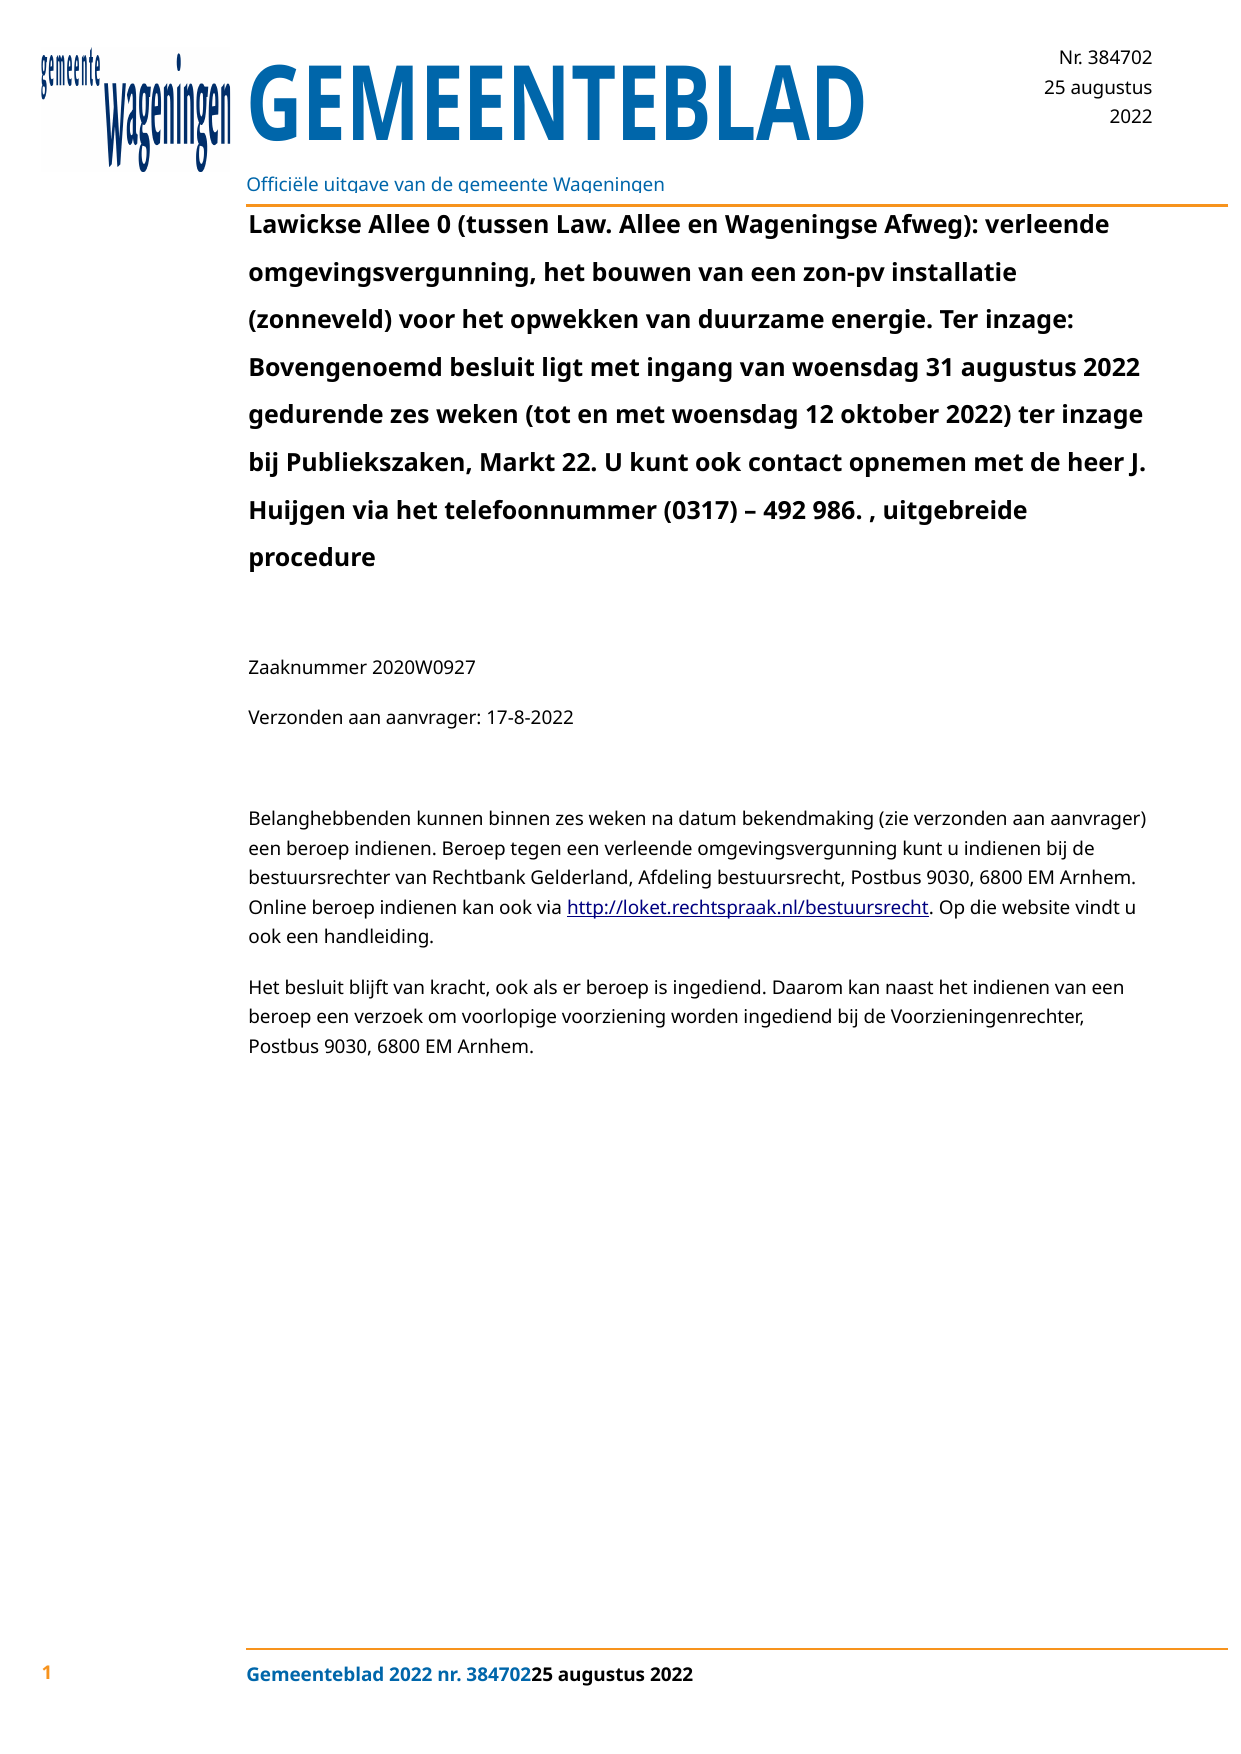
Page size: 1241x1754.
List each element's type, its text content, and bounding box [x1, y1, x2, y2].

text Het besluit blijft van kracht, ook als er beroep is ingediend. Daarom kan naast het indienen van een beroep een verzoek om voorlopige voorziening worden ingediend bij de Voorzieningenrechter, Postbus 9030, 6800 EM Arnhem. [248, 974, 1152, 1059]
picture [41, 47, 231, 172]
text Verzonden aan aanvrager: 17-8-2022 [248, 704, 1152, 730]
text Zaaknummer 2020W0927 [248, 654, 1152, 680]
text Belanghebbenden kunnen binnen zes weken na datum bekendmaking (zie verzonden aan aanvrager) een beroep indienen. Beroep tegen een verleende omgevingsvergunning kunt u indienen bij de bestuursrechter van Rechtbank Gelderland, Afdeling bestuursrecht, Postbus 9030, 6800 EM Arnhem. Online beroep indienen kan ook via http://loket.rechtspraak.nl/bestuursrecht. Op die website vindt u ook een handleiding. [248, 805, 1152, 949]
text Lawickse Allee 0 (tussen Law. Allee en Wageningse Afweg): verleende omgevingsvergunning, het bouwen van een zon-pv installatie (zonneveld) voor het opwekken van duurzame energie. Ter inzage: Bovengenoemd besluit ligt met ingang van woensdag 31 augustus 2022 gedurende zes weken (tot en met woensdag 12 oktober 2022) ter inzage bij Publiekszaken, Markt 22. U kunt ook contact opnemen met de heer J. Huijgen via het telefoonnummer (0317) – 492 986. , uitgebreide procedure [248, 207, 1152, 574]
